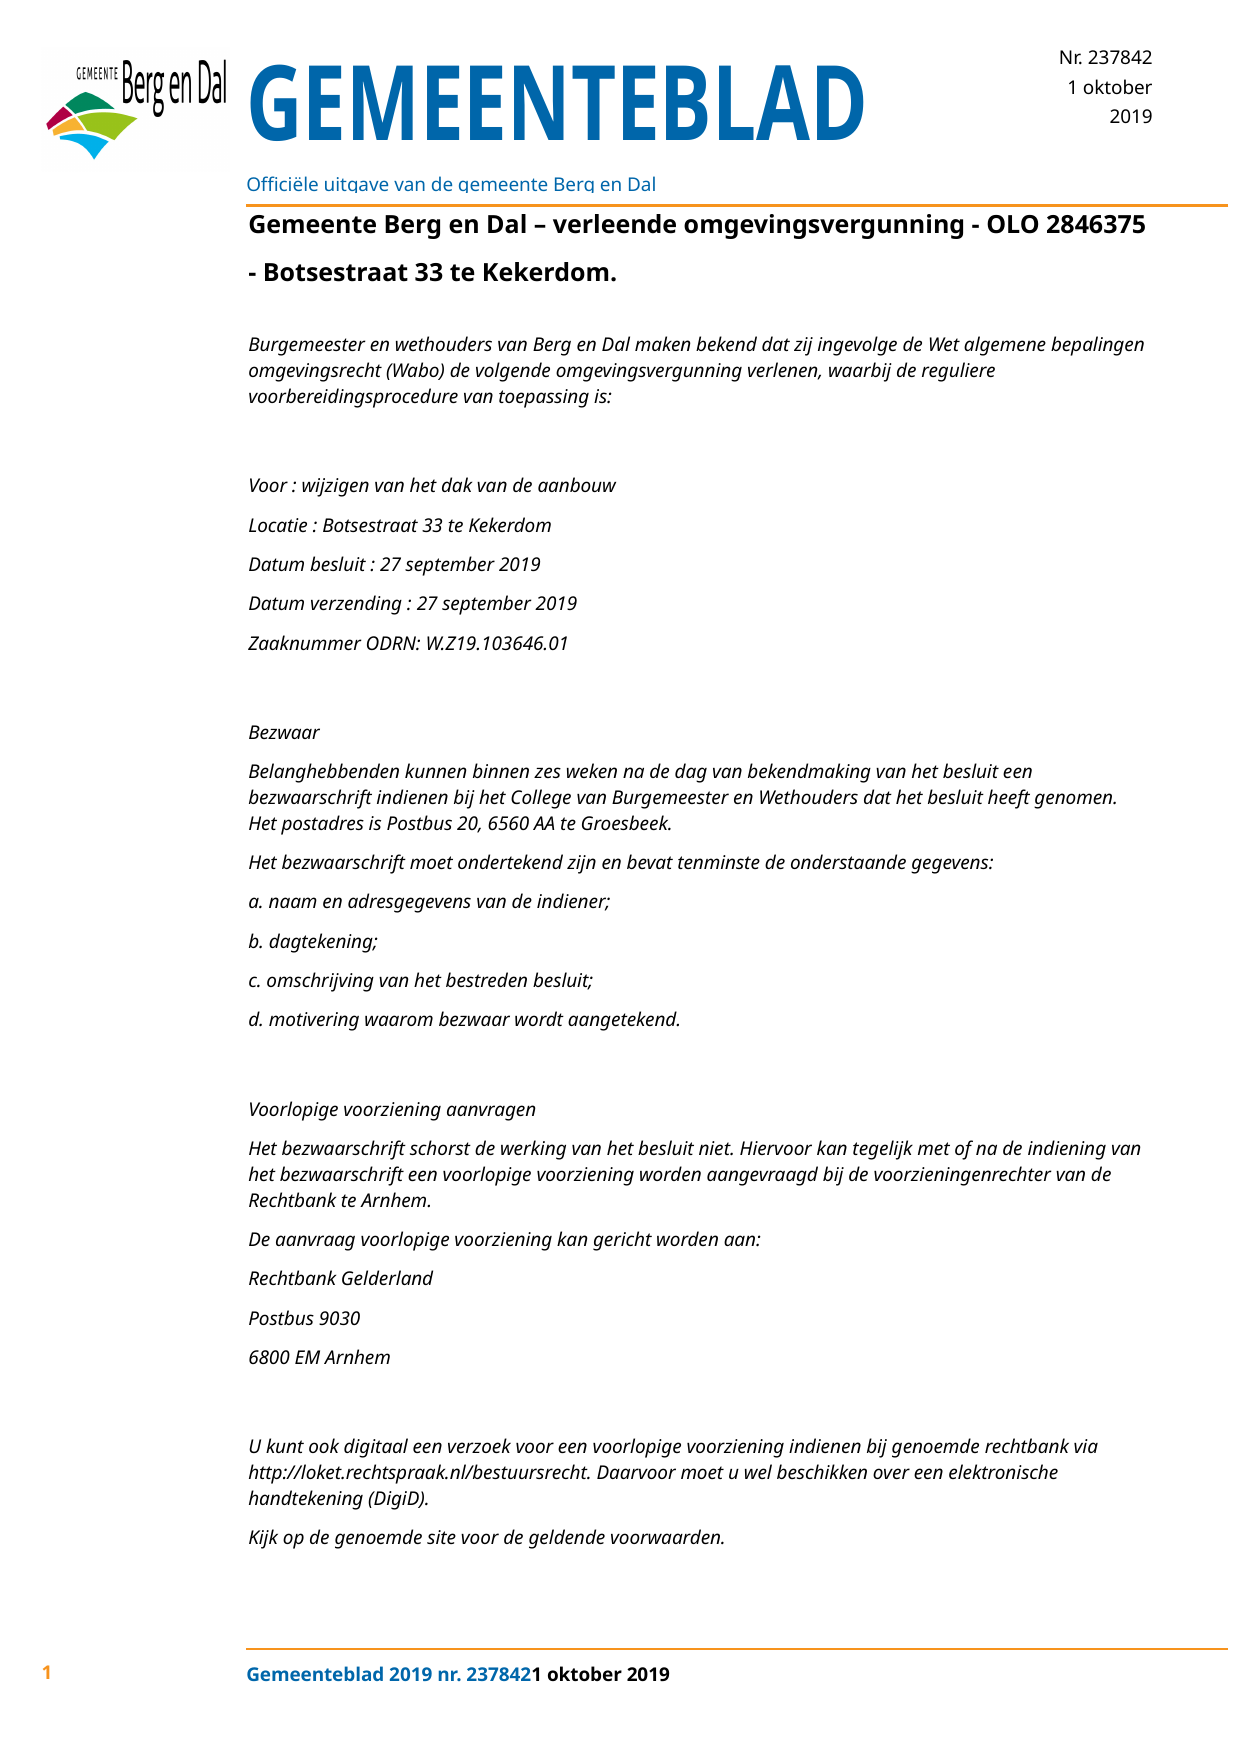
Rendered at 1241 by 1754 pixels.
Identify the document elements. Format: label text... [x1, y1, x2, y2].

text Voor : wijzigen van het dak van de aanbouw [248, 473, 1152, 498]
text Voorlopige voorziening aanvragen [248, 1096, 1152, 1122]
text Burgemeester en wethouders van Berg en Dal maken bekend dat zij ingevolge de Wet algemene bepalingen omgevingsrecht (Wabo) de volgende omgevingsvergunning verlenen, waarbij de reguliere voorbereidingsprocedure van toepassing is: [248, 331, 1152, 409]
text Het bezwaarschrift moet ondertekend zijn en bevat tenminste de onderstaande gegevens: [248, 849, 1152, 875]
text Kijk op de genoemde site voor de geldende voorwaarden. [248, 1524, 1152, 1550]
picture [41, 47, 231, 172]
text Zaaknummer ODRN: W.Z19.103646.01 [248, 630, 1152, 655]
text Bezwaar [248, 719, 1152, 745]
text Datum besluit : 27 september 2019 [248, 551, 1152, 577]
text Gemeente Berg en Dal – verleende omgevingsvergunning - OLO 2846375 - Botsestraat 33 te Kekerdom. [248, 207, 1152, 288]
text De aanvraag voorlopige voorziening kan gericht worden aan: [248, 1226, 1152, 1252]
text Datum verzending : 27 september 2019 [248, 590, 1152, 616]
text a. naam en adresgegevens van de indiener; [248, 889, 1152, 914]
text 6800 EM Arnhem [248, 1344, 1152, 1370]
text c. omschrijving van het bestreden besluit; [248, 967, 1152, 993]
text Rechtbank Gelderland [248, 1265, 1152, 1291]
text Het bezwaarschrift schorst de werking van het besluit niet. Hiervoor kan tegelijk met of na de indiening van het bezwaarschrift een voorlopige voorziening worden aangevraagd bij de voorzieningenrechter van de Rechtbank te Arnhem. [248, 1135, 1152, 1213]
text U kunt ook digitaal een verzoek voor een voorlopige voorziening indienen bij genoemde rechtbank via http://loket.rechtspraak.nl/bestuursrecht. Daarvoor moet u wel beschikken over een elektronische handtekening (DigiD). [248, 1434, 1152, 1511]
text d. motivering waarom bezwaar wordt aangetekend. [248, 1006, 1152, 1032]
text Postbus 9030 [248, 1305, 1152, 1330]
text b. dagtekening; [248, 928, 1152, 954]
text Belanghebbenden kunnen binnen zes weken na de dag van bekendmaking van het besluit een bezwaarschrift indienen bij het College van Burgemeester en Wethouders dat het besluit heeft genomen. Het postadres is Postbus 20, 6560 AA te Groesbeek. [248, 759, 1152, 836]
text Locatie : Botsestraat 33 te Kekerdom [248, 512, 1152, 538]
